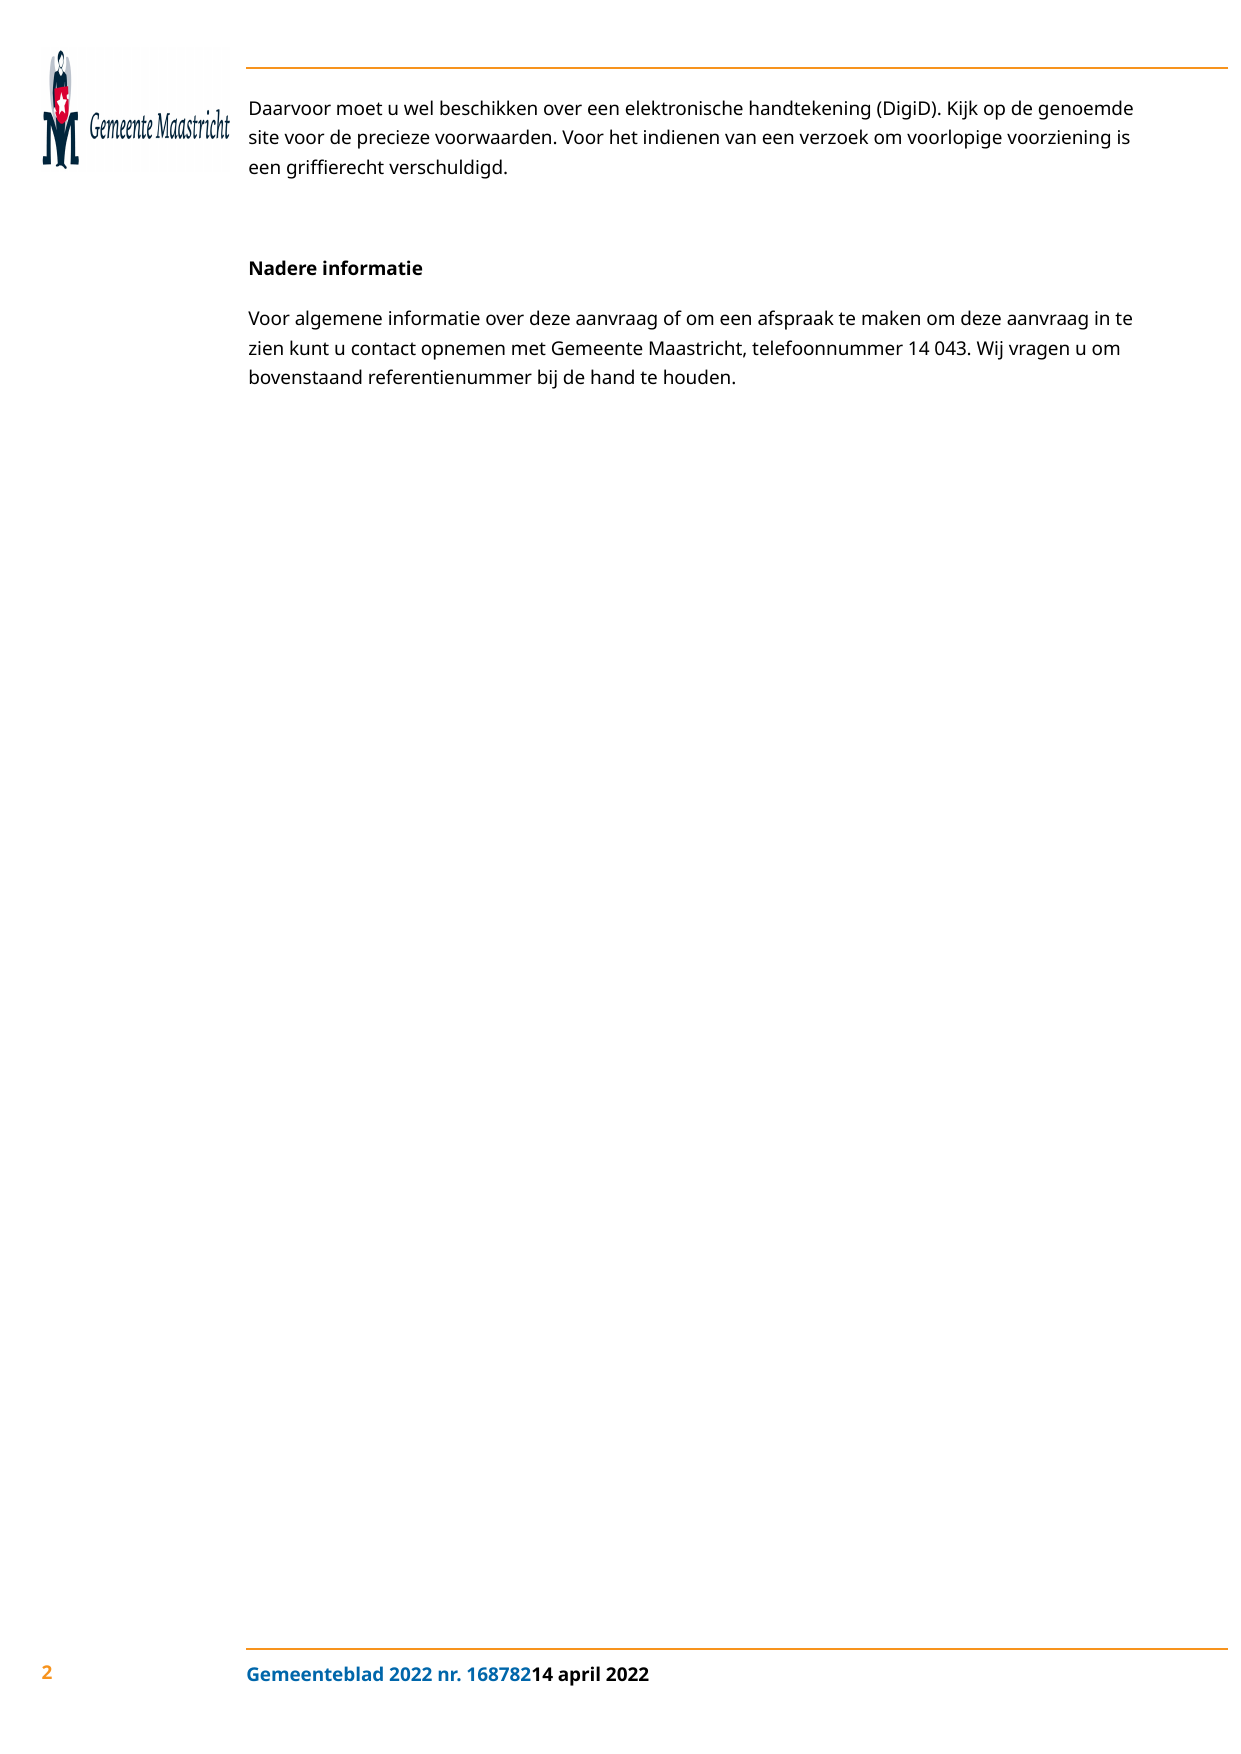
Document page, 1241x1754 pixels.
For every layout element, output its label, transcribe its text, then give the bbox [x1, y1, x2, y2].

text Voor algemene informatie over deze aanvraag of om een afspraak te maken om deze aanvraag in te zien kunt u contact opnemen met Gemeente Maastricht, telefoonnummer 14 043. Wij vragen u om bovenstaand referentienummer bij de hand te houden. [248, 305, 1152, 390]
text Daarvoor moet u wel beschikken over een elektronische handtekening (DigiD). Kijk op de genoemde site voor de precieze voorwaarden. Voor het indienen van een verzoek om voorlopige voorziening is een griffierecht verschuldigd. [248, 95, 1152, 180]
text Nadere informatie [248, 255, 1152, 281]
picture [41, 47, 231, 172]
